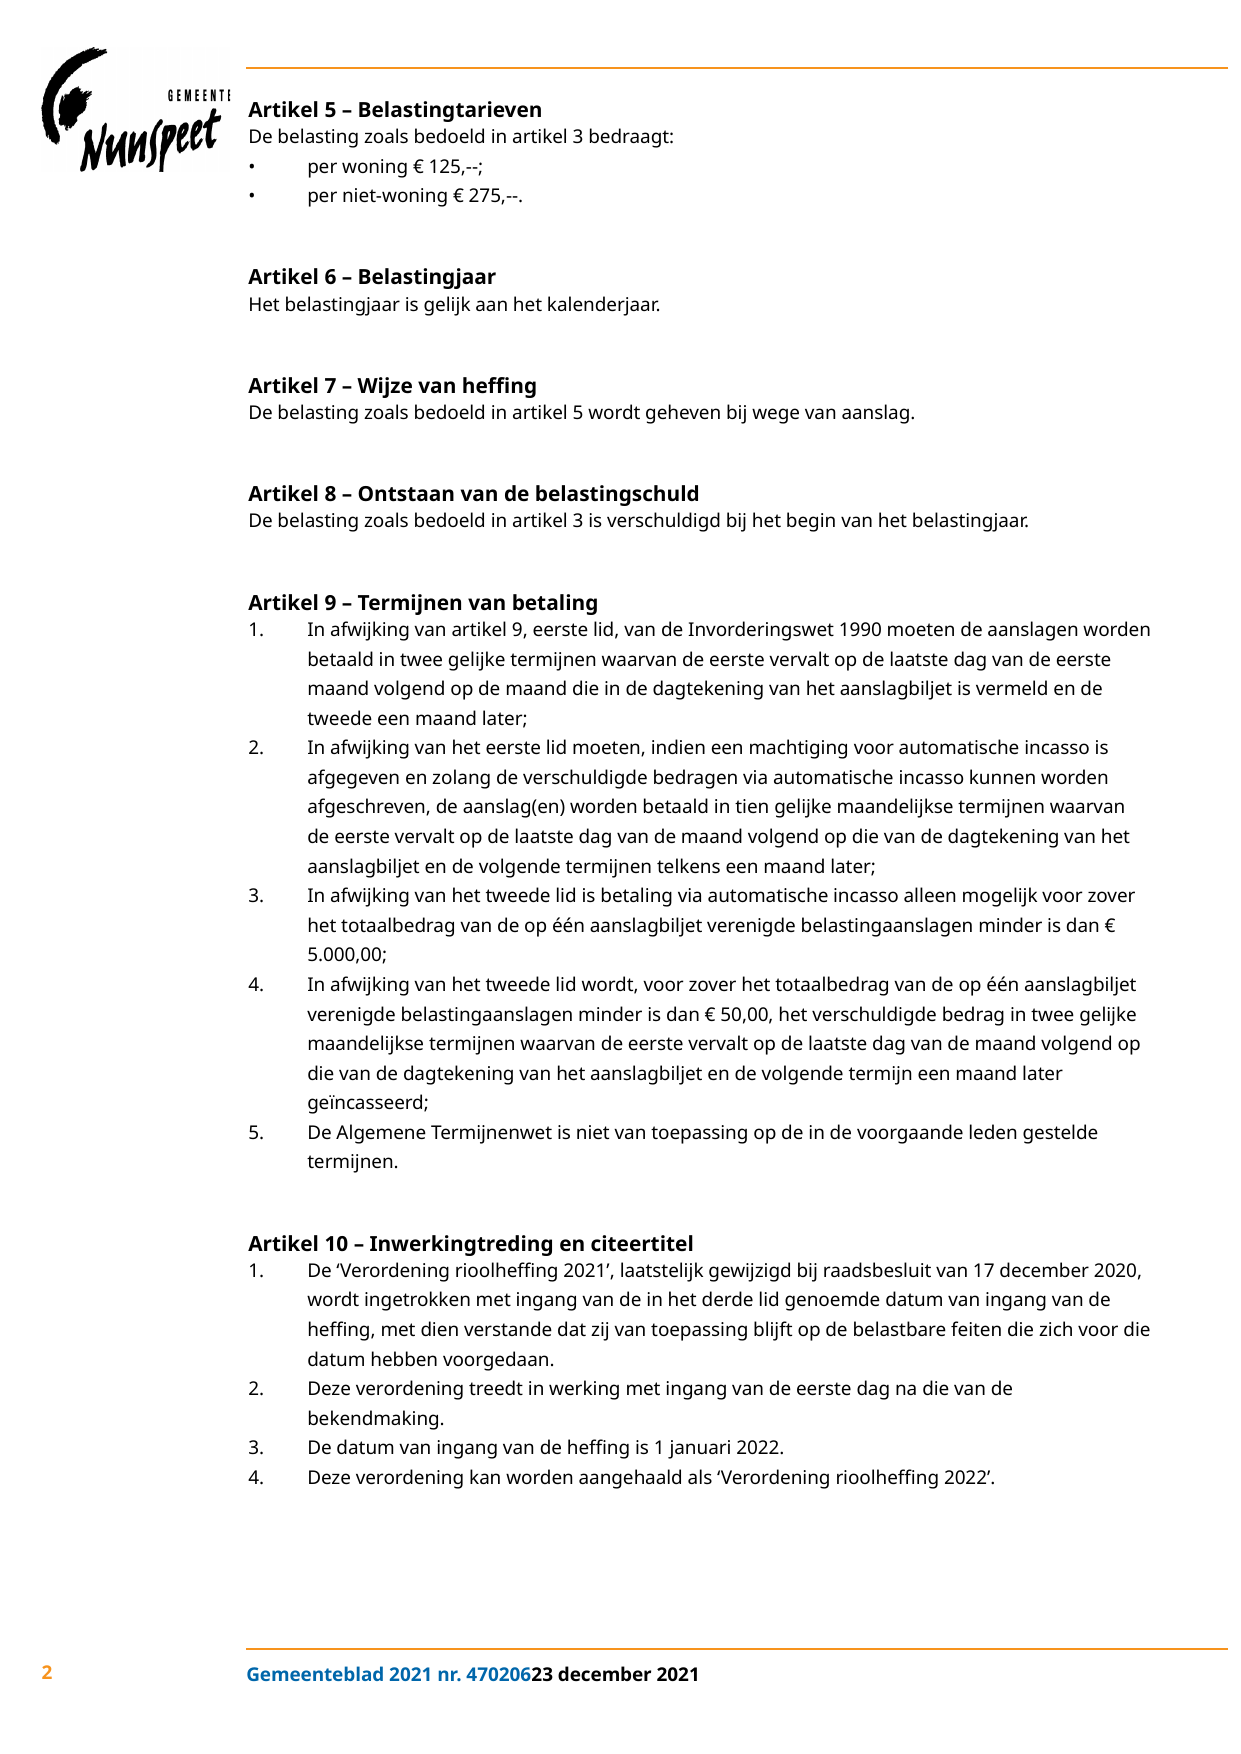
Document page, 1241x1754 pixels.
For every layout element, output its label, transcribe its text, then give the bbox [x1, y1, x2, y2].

list per woning € 125,--; [248, 153, 1152, 178]
list In afwijking van het tweede lid is betaling via automatische incasso alleen mogelijk voor zover het totaalbedrag van de op één aanslagbiljet verenigde belastingaanslagen minder is dan € 5.000,00; [248, 882, 1152, 967]
list De Algemene Termijnenwet is niet van toepassing op de in de voorgaande leden gestelde termijnen. [248, 1119, 1152, 1174]
text De belasting zoals bedoeld in artikel 3 bedraagt: [248, 123, 1152, 149]
text Artikel 5 – Belastingtarieven [248, 95, 1152, 123]
text Artikel 10 – Inwerkingtreding en citeertitel [248, 1229, 1152, 1257]
text Artikel 6 – Belastingjaar [248, 262, 1152, 291]
text Het belastingjaar is gelijk aan het kalenderjaar. [248, 291, 1152, 317]
text De belasting zoals bedoeld in artikel 5 wordt geheven bij wege van aanslag. [248, 399, 1152, 425]
list In afwijking van artikel 9, eerste lid, van de Invorderingswet 1990 moeten de aanslagen worden betaald in twee gelijke termijnen waarvan de eerste vervalt op de laatste dag van de eerste maand volgend op de maand die in de dagtekening van het aanslagbiljet is vermeld en de tweede een maand later; [248, 616, 1152, 731]
text De belasting zoals bedoeld in artikel 3 is verschuldigd bij het begin van het belastingjaar. [248, 508, 1152, 533]
list In afwijking van het tweede lid wordt, voor zover het totaalbedrag van de op één aanslagbiljet verenigde belastingaanslagen minder is dan € 50,00, het verschuldigde bedrag in twee gelijke maandelijkse termijnen waarvan de eerste vervalt op de laatste dag van de maand volgend op die van de dagtekening van het aanslagbiljet en de volgende termijn een maand later geïncasseerd; [248, 971, 1152, 1115]
list Deze verordening treedt in werking met ingang van de eerste dag na die van de bekendmaking. [248, 1375, 1152, 1431]
list De datum van ingang van de heffing is 1 januari 2022. [248, 1434, 1152, 1460]
text Artikel 9 – Termijnen van betaling [248, 588, 1152, 616]
list In afwijking van het eerste lid moeten, indien een machtiging voor automatische incasso is afgegeven en zolang de verschuldigde bedragen via automatische incasso kunnen worden afgeschreven, de aanslag(en) worden betaald in tien gelijke maandelijkse termijnen waarvan de eerste vervalt op de laatste dag van de maand volgend op die van de dagtekening van het aanslagbiljet en de volgende termijnen telkens een maand later; [248, 734, 1152, 878]
list Deze verordening kan worden aangehaald als ‘Verordening rioolheffing 2022’. [248, 1464, 1152, 1490]
list De ‘Verordening rioolheffing 2021’, laatstelijk gewijzigd bij raadsbesluit van 17 december 2020, wordt ingetrokken met ingang van de in het derde lid genoemde datum van ingang van de heffing, met dien verstande dat zij van toepassing blijft op de belastbare feiten die zich voor die datum hebben voorgedaan. [248, 1257, 1152, 1372]
text Artikel 8 – Ontstaan van de belastingschuld [248, 479, 1152, 508]
list per niet-woning € 275,--. [248, 182, 1152, 208]
picture [41, 47, 231, 172]
text Artikel 7 – Wijze van heffing [248, 371, 1152, 399]
